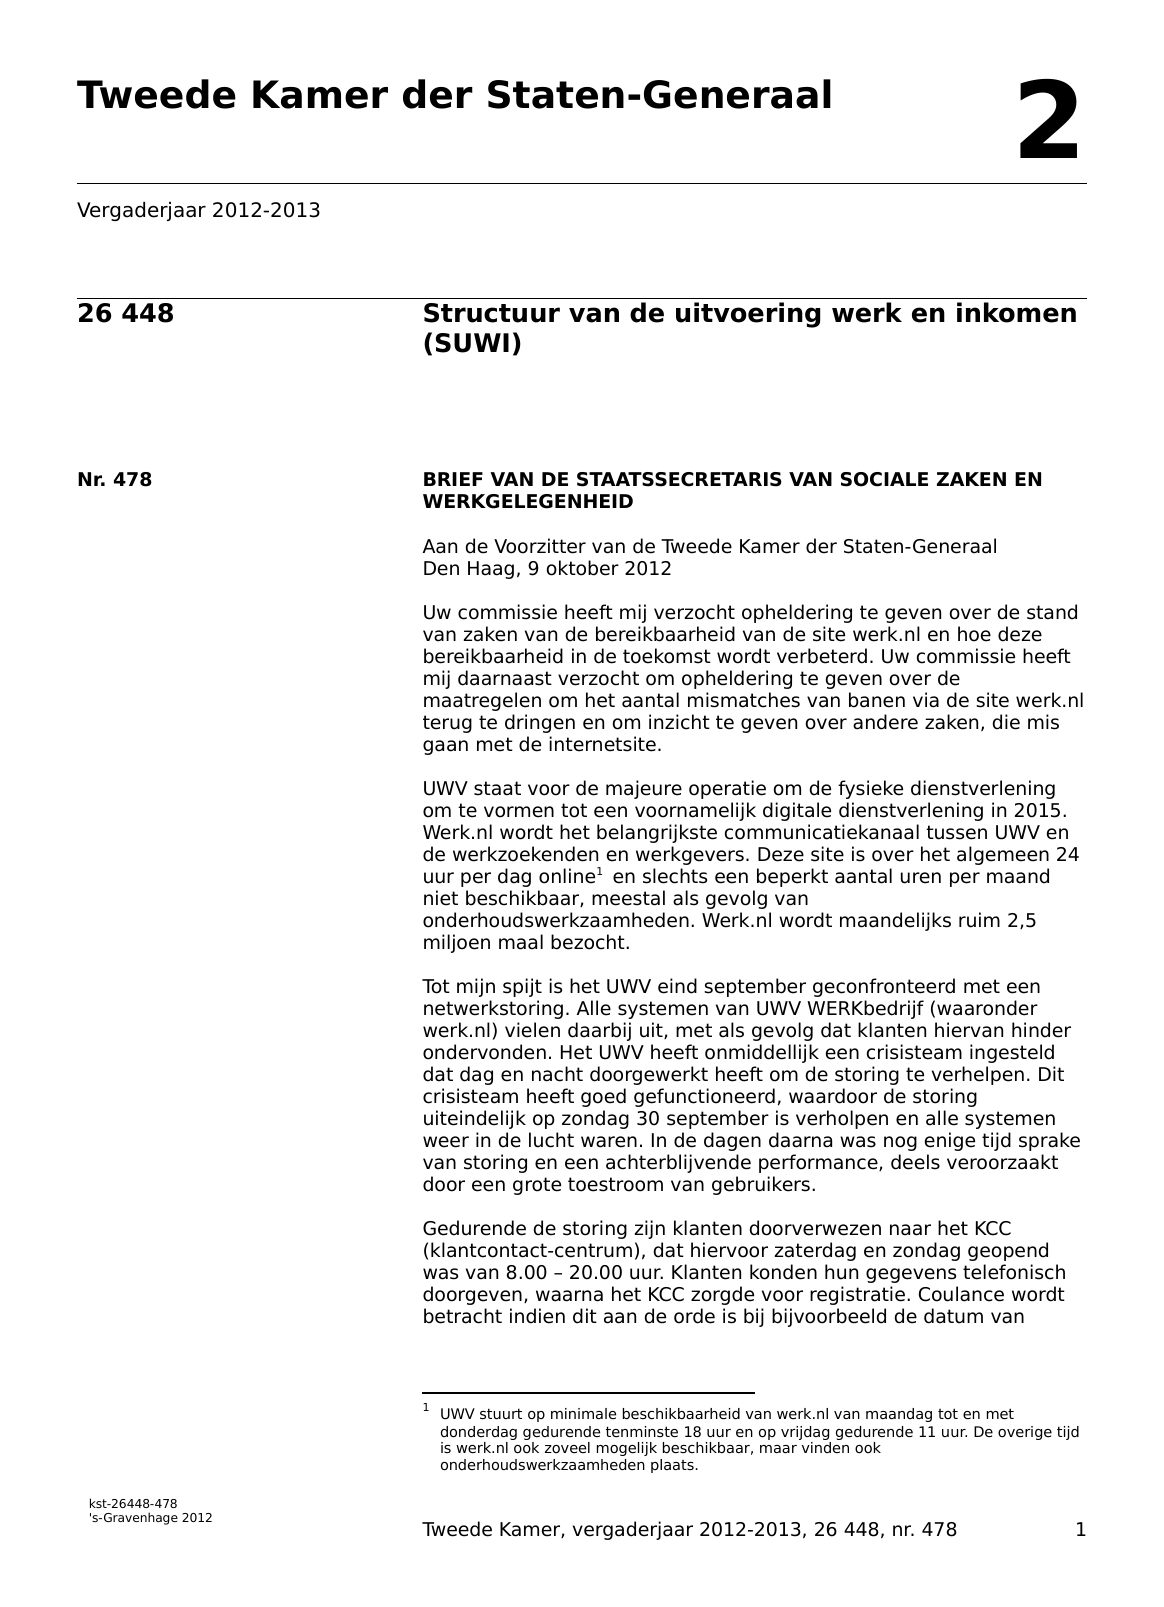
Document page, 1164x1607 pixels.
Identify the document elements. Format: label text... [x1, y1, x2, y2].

subtitle Nr. 478 BRIEF VAN DE STAATSSECRETARIS VAN SOCIALE ZAKEN EN WERKGELEGENHEID [77, 469, 1087, 513]
text Uw commissie heeft mij verzocht opheldering te geven over de stand van zaken van de bereikbaarheid van de site werk.nl en hoe deze bereikbaarheid in de toekomst wordt verbeterd. Uw commissie heeft mij daarnaast verzocht om opheldering te geven over de maatregelen om het aantal mismatches van banen via de site werk.nl terug te dringen en om inzicht te geven over andere zaken, die mis gaan met de internetsite. [422, 602, 1087, 756]
text kst-26448-478 [88, 1497, 323, 1511]
table_header Tweede Kamer der Staten-Generaal [77, 59, 886, 183]
text Tot mijn spijt is het UWV eind september geconfronteerd met een netwerkstoring. Alle systemen van UWV WERKbedrijf (waaronder werk.nl) vielen daarbij uit, met als gevolg dat klanten hiervan hinder ondervonden. Het UWV heeft onmiddellijk een crisisteam ingesteld dat dag en nacht doorgewerkt heeft om de storing te verhelpen. Dit crisisteam heeft goed gefunctioneerd, waardoor de storing uiteindelijk op zondag 30 september is verholpen en alle systemen weer in de lucht waren. In de dagen daarna was nog enige tijd sprake van storing en een achterblijvende performance, deels veroorzaakt door een grote toestroom van gebruikers. [422, 976, 1087, 1196]
text Aan de Voorzitter van de Tweede Kamer der Staten-Generaal [422, 536, 1087, 557]
text 's-Gravenhage 2012 [88, 1511, 323, 1525]
text Den Haag, 9 oktober 2012 [422, 557, 1087, 579]
text UWV stuurt op minimale beschikbaarheid van werk.nl van maandag tot en met donderdag gedurende tenminste 18 uur en op vrijdag gedurende 11 uur. De overige tijd is werk.nl ook zoveel mogelijk beschikbaar, maar vinden ook onderhoudswerkzaamheden plaats. [422, 1402, 1087, 1474]
text UWV staat voor de majeure operatie om de fysieke dienstverlening om te vormen tot een voornamelijk digitale dienstverlening in 2015. Werk.nl wordt het belangrijkste communicatiekanaal tussen UWV en de werkzoekenden en werkgevers. Deze site is over het algemeen 24 uur per dag online en slechts een beperkt aantal uren per maand niet beschikbaar, meestal als gevolg van onderhoudswerkzaamheden. Werk.nl wordt maandelijks ruim 2,5 miljoen maal bezocht. [422, 778, 1087, 953]
table_cell Vergaderjaar 2012-2013 [77, 184, 1087, 298]
subtitle 26 448 Structuur van de uitvoering werk en inkomen (SUWI) [77, 299, 1087, 358]
text Gedurende de storing zijn klanten doorverwezen naar het KCC (klantcontact-centrum), dat hiervoor zaterdag en zondag geopend was van 8.00 – 20.00 uur. Klanten konden hun gegevens telefonisch doorgeven, waarna het KCC zorgde voor registratie. Coulance wordt betracht indien dit aan de orde is bij bijvoorbeeld de datum van [422, 1218, 1087, 1328]
table_header 2 [886, 59, 1087, 183]
